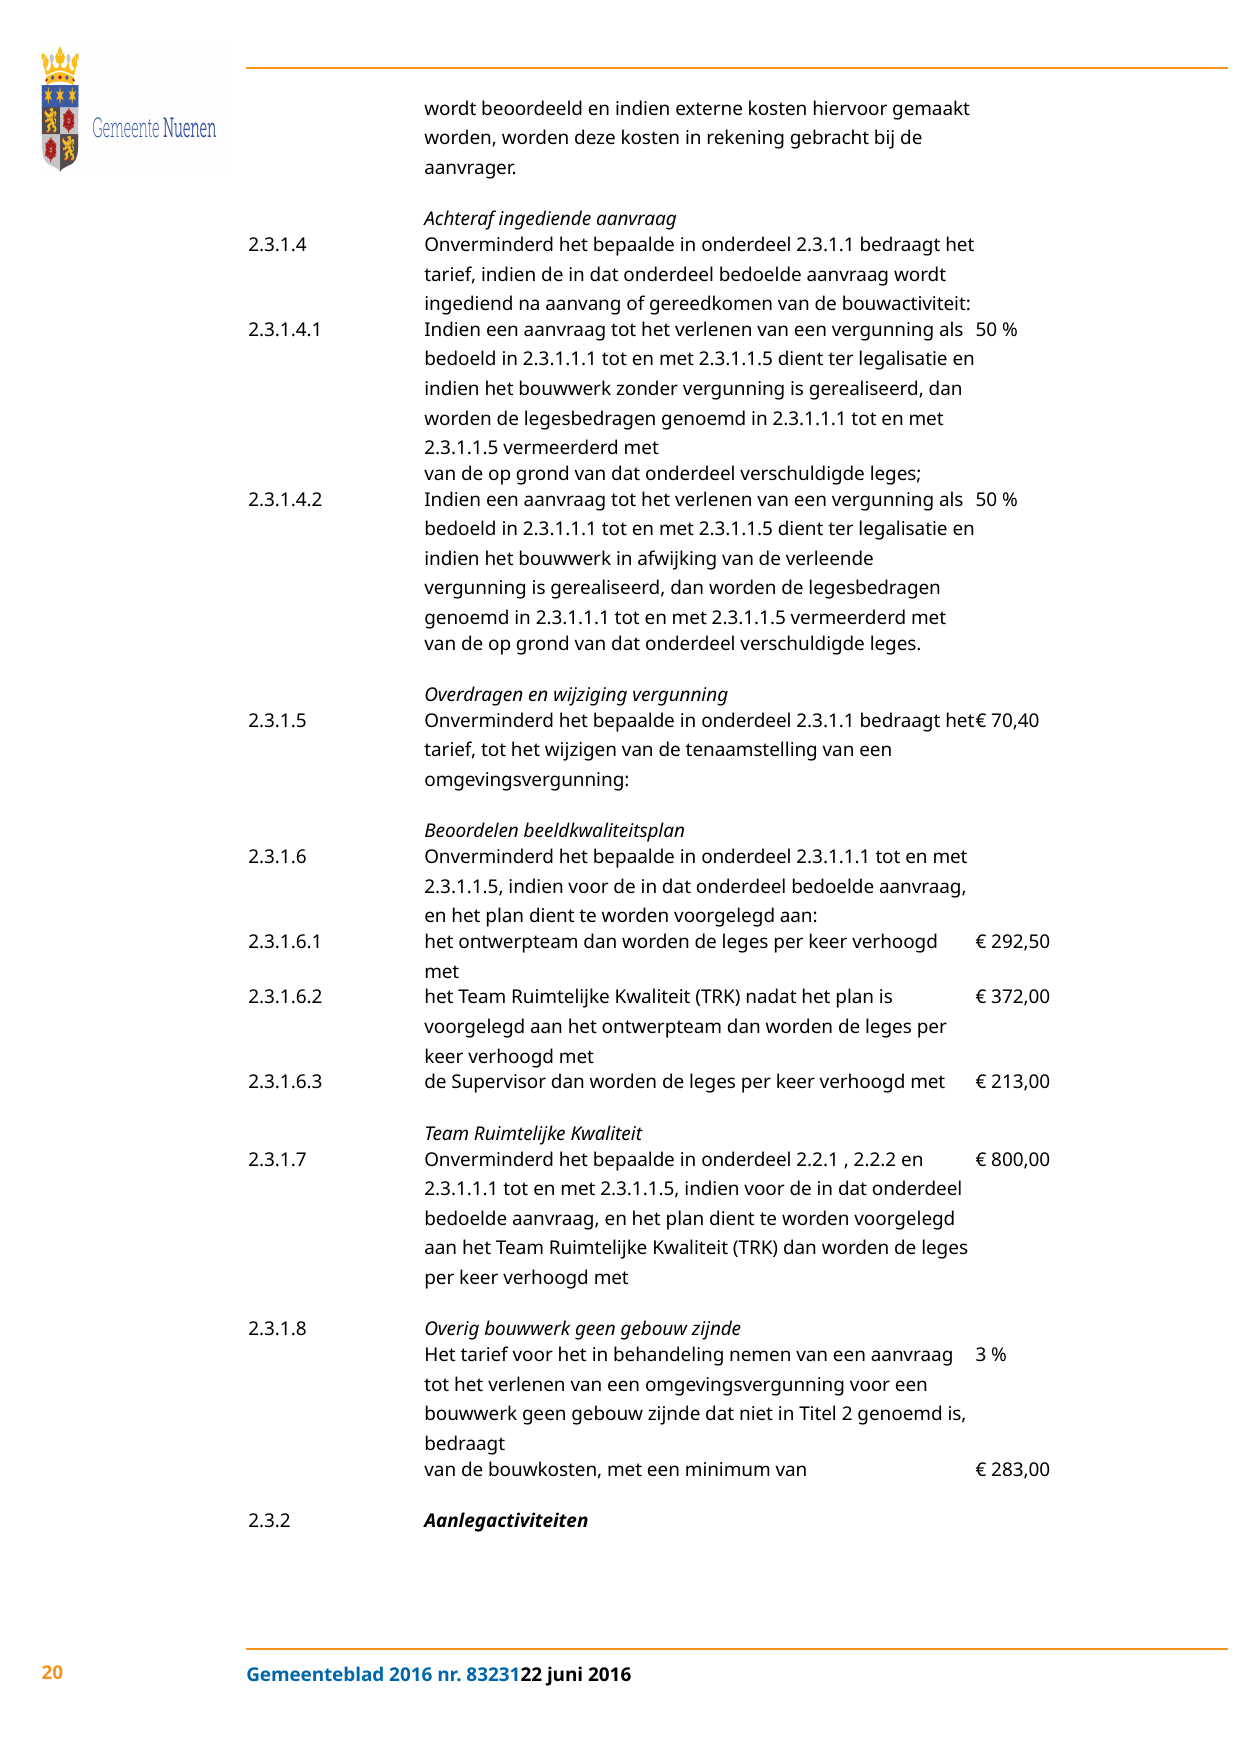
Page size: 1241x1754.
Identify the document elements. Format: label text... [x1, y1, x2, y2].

table_cell € 283,00 [975, 1456, 1152, 1481]
table_cell [975, 95, 1152, 180]
table_cell [975, 231, 1152, 316]
table_cell [248, 1120, 424, 1146]
table_cell [975, 1316, 1152, 1341]
table_cell [424, 180, 975, 205]
table_cell [248, 656, 424, 681]
table_cell € 372,00 [975, 984, 1152, 1068]
table_cell [248, 205, 424, 231]
table_cell [424, 792, 975, 818]
table_cell 50 % [975, 316, 1152, 460]
table_cell 2.3.1.8 [248, 1316, 424, 1341]
table_cell 3 % [975, 1341, 1152, 1456]
table_cell [248, 460, 424, 486]
table_cell [248, 1290, 424, 1316]
table_cell Achteraf ingediende aanvraag [424, 205, 975, 231]
table_cell [975, 1094, 1152, 1120]
table_cell 2.3.1.4.2 [248, 486, 424, 630]
table_cell € 800,00 [975, 1146, 1152, 1290]
table_cell Team Ruimtelijke Kwaliteit [424, 1120, 975, 1146]
table_cell [975, 844, 1152, 928]
table_cell Het tarief voor het in behandeling nemen van een aanvraag tot het verlenen van een omgevingsvergunning voor een bouwwerk geen gebouw zijnde dat niet in Titel 2 genoemd is, bedraagt [424, 1341, 975, 1456]
table_cell € 70,40 [975, 707, 1152, 792]
table_cell 2.3.1.6.3 [248, 1069, 424, 1094]
table_cell [424, 1094, 975, 1120]
table_cell Overig bouwwerk geen gebouw zijnde [424, 1316, 975, 1341]
table_cell Beoordelen beeldkwaliteitsplan [424, 818, 975, 843]
table_cell [975, 818, 1152, 843]
table_cell [248, 1456, 424, 1481]
table_cell 50 % [975, 486, 1152, 630]
table_cell [975, 180, 1152, 205]
table_cell van de op grond van dat onderdeel verschuldigde leges; [424, 460, 975, 486]
table_cell [248, 1094, 424, 1120]
table_cell [248, 95, 424, 180]
table_cell Onverminderd het bepaalde in onderdeel 2.3.1.1 bedraagt het tarief, indien de in dat onderdeel bedoelde aanvraag wordt ingediend na aanvang of gereedkomen van de bouwactiviteit: [424, 231, 975, 316]
table_cell wordt beoordeeld en indien externe kosten hiervoor gemaakt worden, worden deze kosten in rekening gebracht bij de aanvrager. [424, 95, 975, 180]
table_cell [424, 1481, 975, 1507]
table_cell het Team Ruimtelijke Kwaliteit (TRK) nadat het plan is voorgelegd aan het ontwerpteam dan worden de leges per keer verhoogd met [424, 984, 975, 1068]
table_cell 2.3.2 [248, 1507, 424, 1533]
table_cell het ontwerpteam dan worden de leges per keer verhoogd met [424, 928, 975, 984]
table_cell [975, 205, 1152, 231]
table_cell [975, 1481, 1152, 1507]
table_cell 2.3.1.5 [248, 707, 424, 792]
table_cell [975, 681, 1152, 707]
table_cell [975, 1507, 1152, 1533]
table_cell de Supervisor dan worden de leges per keer verhoogd met [424, 1069, 975, 1094]
table_cell van de op grond van dat onderdeel verschuldigde leges. [424, 630, 975, 656]
table_cell Indien een aanvraag tot het verlenen van een vergunning als bedoeld in 2.3.1.1.1 tot en met 2.3.1.1.5 dient ter legalisatie en indien het bouwwerk in afwijking van de verleende vergunning is gerealiseerd, dan worden de legesbedragen genoemd in 2.3.1.1.1 tot en met 2.3.1.1.5 vermeerderd met [424, 486, 975, 630]
table_cell van de bouwkosten, met een minimum van [424, 1456, 975, 1481]
table_cell [248, 792, 424, 818]
table_cell [975, 630, 1152, 656]
table_cell € 292,50 [975, 928, 1152, 984]
table_cell [248, 1481, 424, 1507]
table_cell 2.3.1.7 [248, 1146, 424, 1290]
table_cell € 213,00 [975, 1069, 1152, 1094]
picture [41, 47, 231, 172]
table_cell [424, 656, 975, 681]
table_cell [248, 818, 424, 843]
table_cell Onverminderd het bepaalde in onderdeel 2.3.1.1.1 tot en met 2.3.1.1.5, indien voor de in dat onderdeel bedoelde aanvraag, en het plan dient te worden voorgelegd aan: [424, 844, 975, 928]
table_cell [248, 681, 424, 707]
table_cell Overdragen en wijziging vergunning [424, 681, 975, 707]
table_cell Aanlegactiviteiten [424, 1507, 975, 1533]
table_cell [975, 1290, 1152, 1316]
table_cell [248, 630, 424, 656]
table_cell Onverminderd het bepaalde in onderdeel 2.3.1.1 bedraagt het tarief, tot het wijzigen van de tenaamstelling van een omgevingsvergunning: [424, 707, 975, 792]
table_cell [248, 1341, 424, 1456]
table_cell Onverminderd het bepaalde in onderdeel 2.2.1 , 2.2.2 en 2.3.1.1.1 tot en met 2.3.1.1.5, indien voor de in dat onderdeel bedoelde aanvraag, en het plan dient te worden voorgelegd aan het Team Ruimtelijke Kwaliteit (TRK) dan worden de leges per keer verhoogd met [424, 1146, 975, 1290]
table_cell [975, 656, 1152, 681]
table_cell [975, 460, 1152, 486]
table_cell [975, 792, 1152, 818]
table_cell 2.3.1.4.1 [248, 316, 424, 460]
table_cell 2.3.1.6.1 [248, 928, 424, 984]
table_cell 2.3.1.4 [248, 231, 424, 316]
table_cell [248, 180, 424, 205]
table_cell Indien een aanvraag tot het verlenen van een vergunning als bedoeld in 2.3.1.1.1 tot en met 2.3.1.1.5 dient ter legalisatie en indien het bouwwerk zonder vergunning is gerealiseerd, dan worden de legesbedragen genoemd in 2.3.1.1.1 tot en met 2.3.1.1.5 vermeerderd met [424, 316, 975, 460]
table_cell [975, 1120, 1152, 1146]
table_cell 2.3.1.6 [248, 844, 424, 928]
table_cell 2.3.1.6.2 [248, 984, 424, 1068]
table_cell [424, 1290, 975, 1316]
